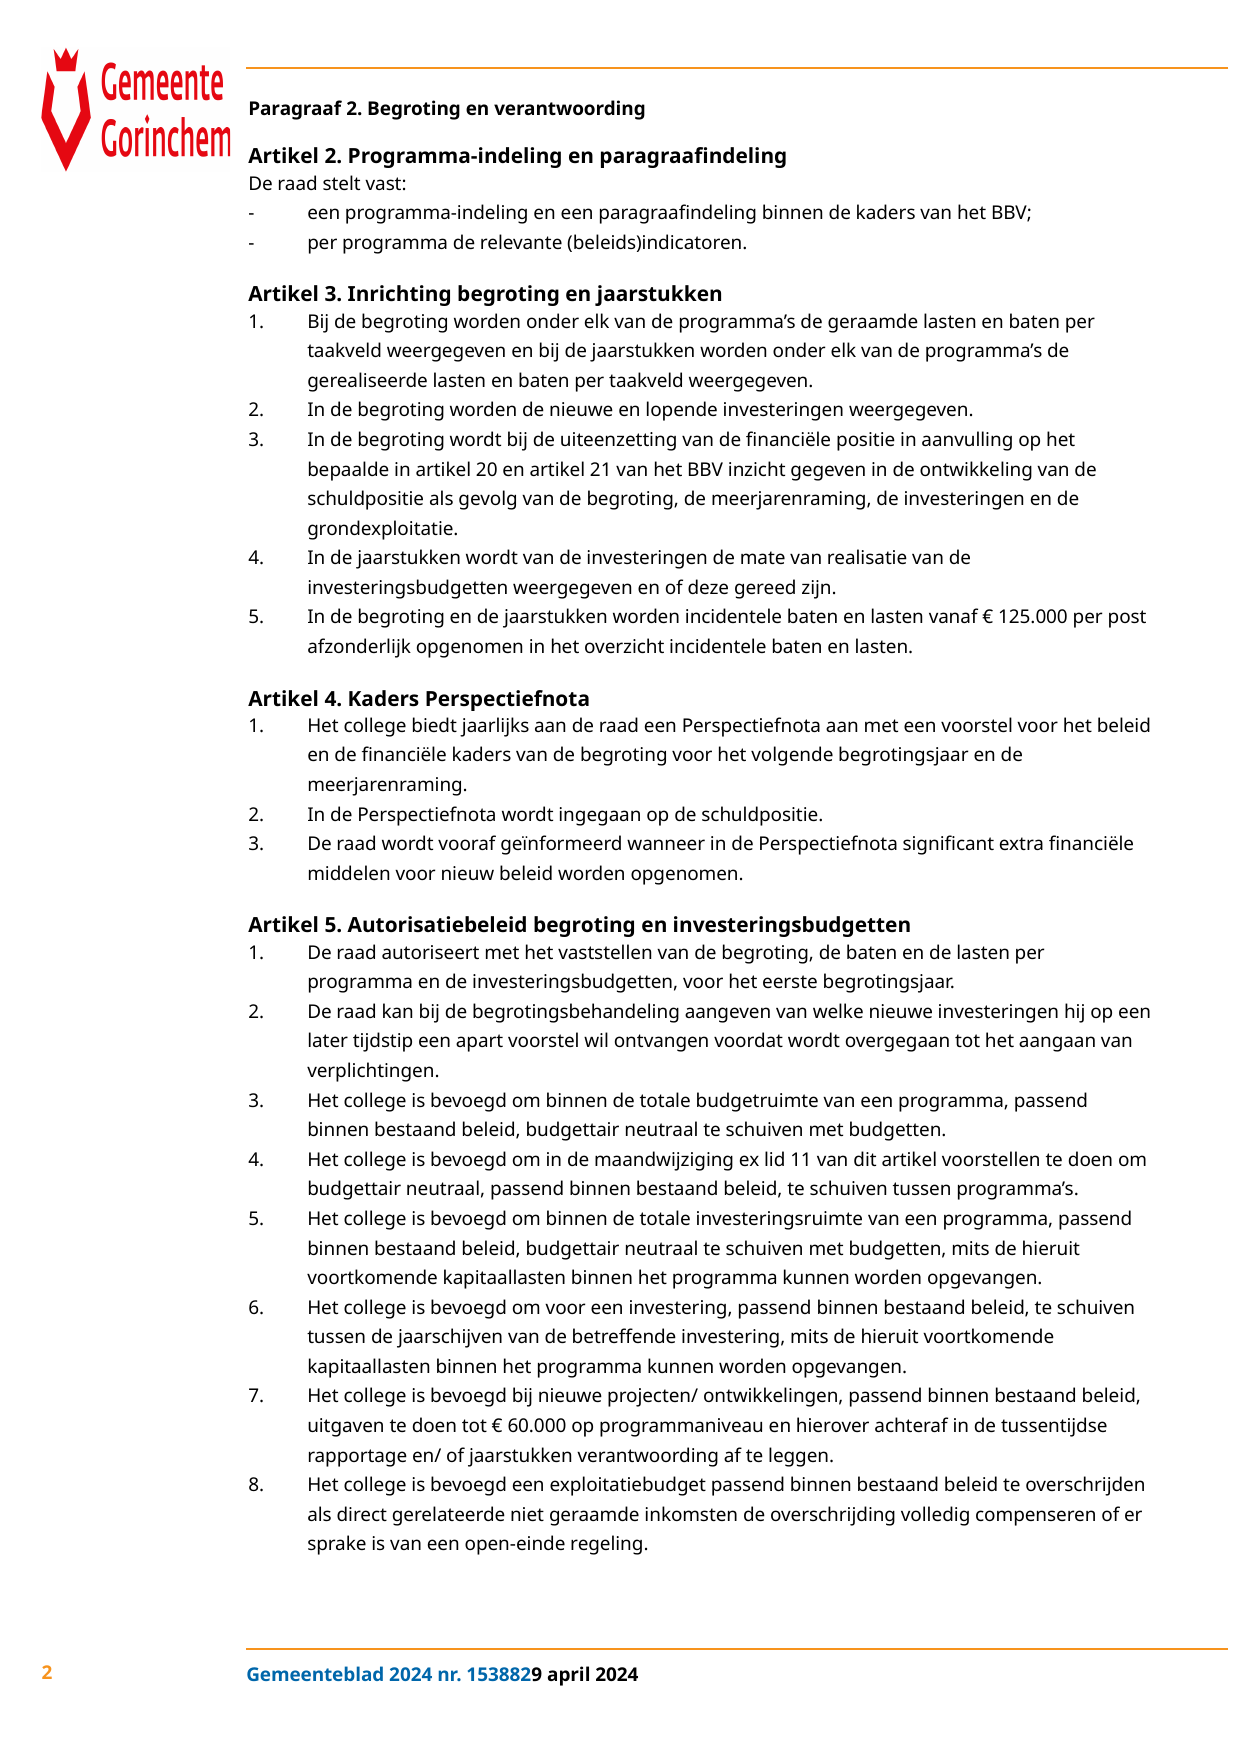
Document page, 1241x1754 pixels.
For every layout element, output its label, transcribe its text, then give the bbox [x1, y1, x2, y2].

list Het college is bevoegd om in de maandwijziging ex lid 11 van dit artikel voorstellen te doen om budgettair neutraal, passend binnen bestaand beleid, te schuiven tussen programma’s. [248, 1146, 1152, 1201]
text De raad stelt vast: [248, 170, 1152, 196]
list In de begroting en de jaarstukken worden incidentele baten en lasten vanaf € 125.000 per post afzonderlijk opgenomen in het overzicht incidentele baten en lasten. [248, 604, 1152, 659]
list per programma de relevante (beleids)indicatoren. [248, 229, 1152, 255]
text Artikel 3. Inrichting begroting en jaarstukken [248, 279, 1152, 308]
list In de jaarstukken wordt van de investeringen de mate van realisatie van de investeringsbudgetten weergegeven en of deze gereed zijn. [248, 544, 1152, 600]
list Het college is bevoegd bij nieuwe projecten/ ontwikkelingen, passend binnen bestaand beleid, uitgaven te doen tot € 60.000 op programmaniveau en hierover achteraf in de tussentijdse rapportage en/ of jaarstukken verantwoording af te leggen. [248, 1383, 1152, 1467]
list Het college biedt jaarlijks aan de raad een Perspectiefnota aan met een voorstel voor het beleid en de financiële kaders van de begroting voor het volgende begrotingsjaar en de meerjarenraming. [248, 712, 1152, 797]
list De raad kan bij de begrotingsbehandeling aangeven van welke nieuwe investeringen hij op een later tijdstip een apart voorstel wil ontvangen voordat wordt overgegaan tot het aangaan van verplichtingen. [248, 998, 1152, 1083]
list De raad autoriseert met het vaststellen van de begroting, de baten en de lasten per programma en de investeringsbudgetten, voor het eerste begrotingsjaar. [248, 939, 1152, 994]
text Artikel 2. Programma-indeling en paragraafindeling [248, 141, 1152, 170]
list De raad wordt vooraf geïnformeerd wanneer in de Perspectiefnota significant extra financiële middelen voor nieuw beleid worden opgenomen. [248, 830, 1152, 886]
list In de Perspectiefnota wordt ingegaan op de schuldpositie. [248, 801, 1152, 827]
list Het college is bevoegd om binnen de totale budgetruimte van een programma, passend binnen bestaand beleid, budgettair neutraal te schuiven met budgetten. [248, 1087, 1152, 1142]
list Het college is bevoegd een exploitatiebudget passend binnen bestaand beleid te overschrijden als direct gerelateerde niet geraamde inkomsten de overschrijding volledig compenseren of er sprake is van een open-einde regeling. [248, 1471, 1152, 1556]
picture [41, 47, 231, 172]
list In de begroting wordt bij de uiteenzetting van de financiële positie in aanvulling op het bepaalde in artikel 20 en artikel 21 van het BBV inzicht gegeven in de ontwikkeling van de schuldpositie als gevolg van de begroting, de meerjarenraming, de investeringen en de grondexploitatie. [248, 426, 1152, 541]
list Bij de begroting worden onder elk van de programma’s de geraamde lasten en baten per taakveld weergegeven en bij de jaarstukken worden onder elk van de programma’s de gerealiseerde lasten en baten per taakveld weergegeven. [248, 308, 1152, 393]
list een programma-indeling en een paragraafindeling binnen de kaders van het BBV; [248, 199, 1152, 225]
text Artikel 4. Kaders Perspectiefnota [248, 684, 1152, 712]
list Het college is bevoegd om binnen de totale investeringsruimte van een programma, passend binnen bestaand beleid, budgettair neutraal te schuiven met budgetten, mits de hieruit voortkomende kapitaallasten binnen het programma kunnen worden opgevangen. [248, 1205, 1152, 1290]
text Artikel 5. Autorisatiebeleid begroting en investeringsbudgetten [248, 910, 1152, 939]
list Het college is bevoegd om voor een investering, passend binnen bestaand beleid, te schuiven tussen de jaarschijven van de betreffende investering, mits de hieruit voortkomende kapitaallasten binnen het programma kunnen worden opgevangen. [248, 1294, 1152, 1379]
text Paragraaf 2. Begroting en verantwoording [248, 95, 1152, 121]
list In de begroting worden de nieuwe en lopende investeringen weergegeven. [248, 397, 1152, 422]
